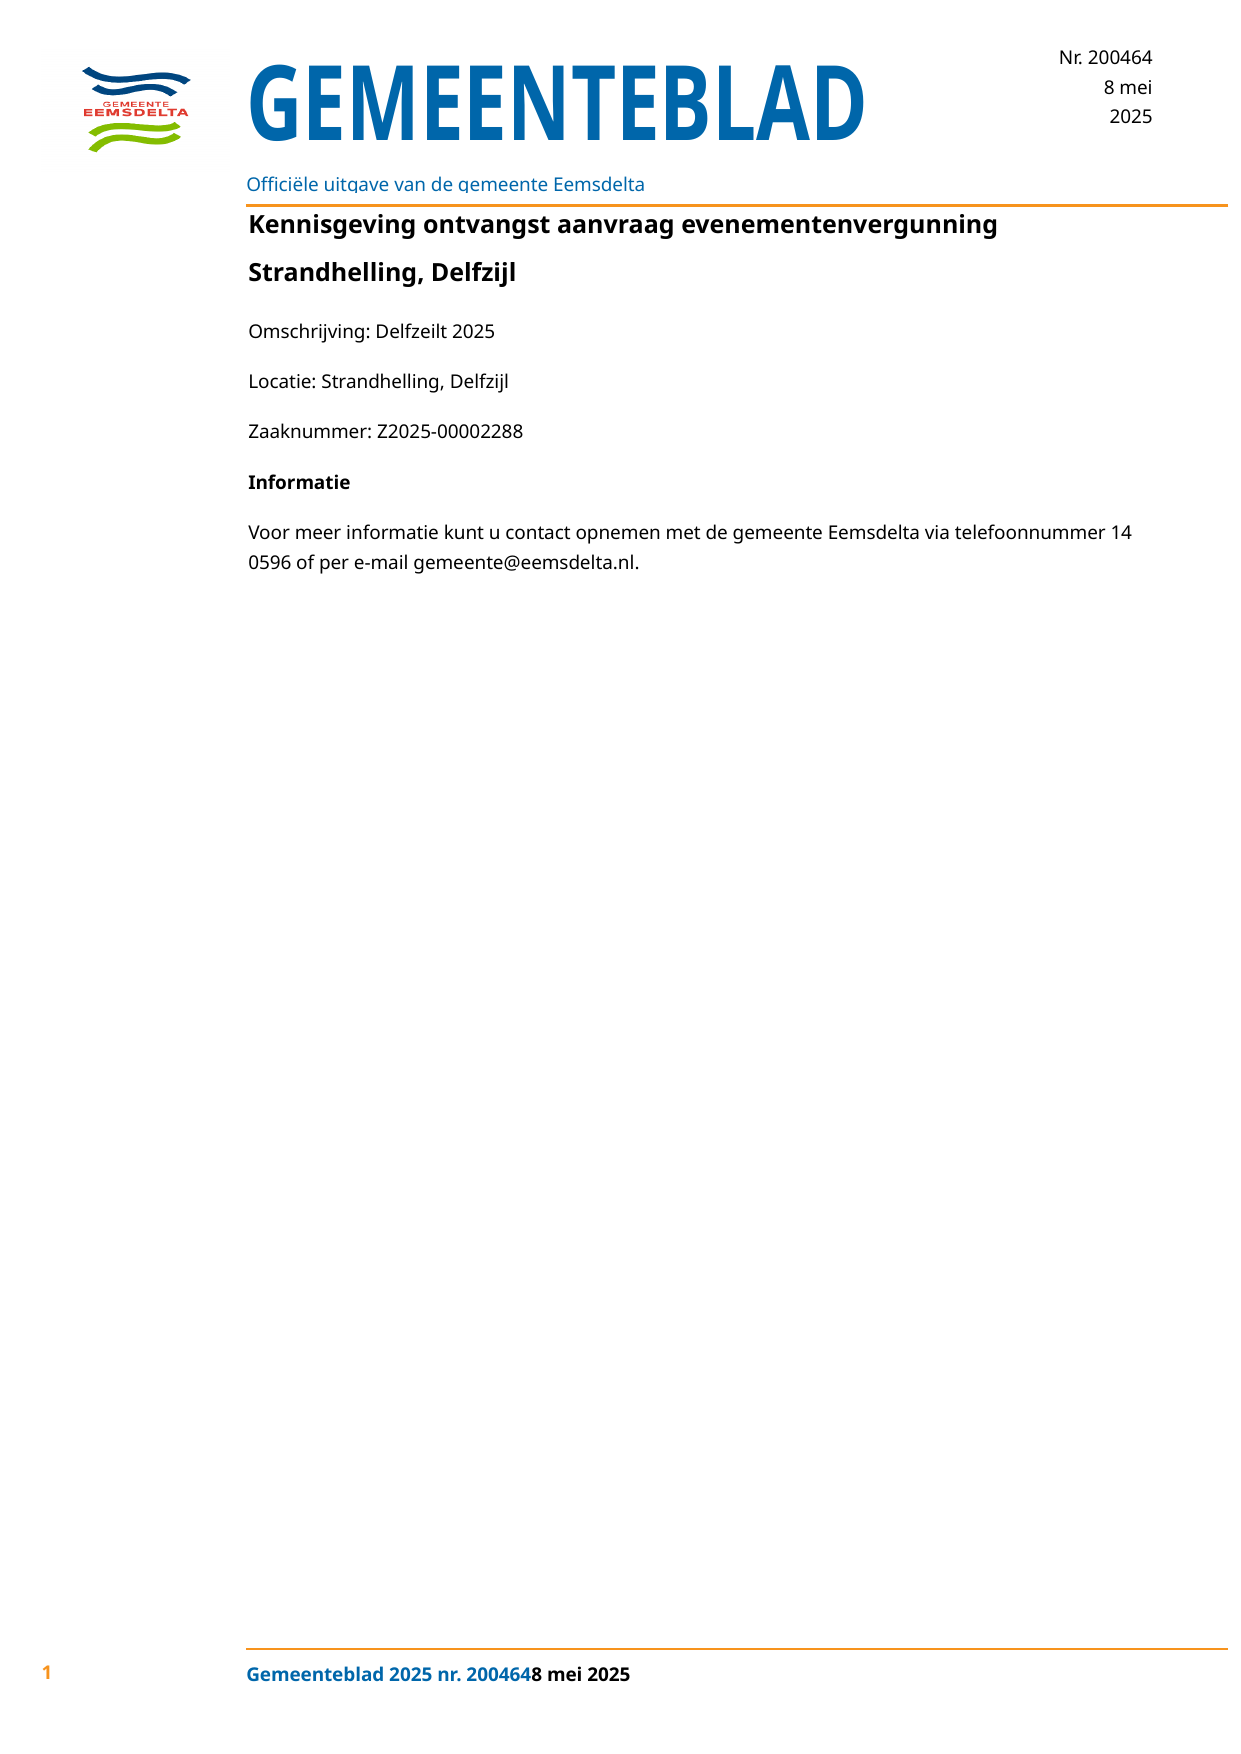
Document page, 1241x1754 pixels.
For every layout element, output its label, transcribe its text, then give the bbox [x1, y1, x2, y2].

text Kennisgeving ontvangst aanvraag evenementenvergunning Strandhelling, Delfzijl [248, 207, 1152, 288]
text Omschrijving: Delfzeilt 2025 [248, 318, 1152, 344]
text Informatie [248, 469, 1152, 495]
picture [41, 47, 231, 172]
text Voor meer informatie kunt u contact opnemen met de gemeente Eemsdelta via telefoonnummer 14 0596 of per e-mail gemeente@eemsdelta.nl. [248, 519, 1152, 575]
text Locatie: Strandhelling, Delfzijl [248, 368, 1152, 394]
text Zaaknummer: Z2025-00002288 [248, 419, 1152, 444]
